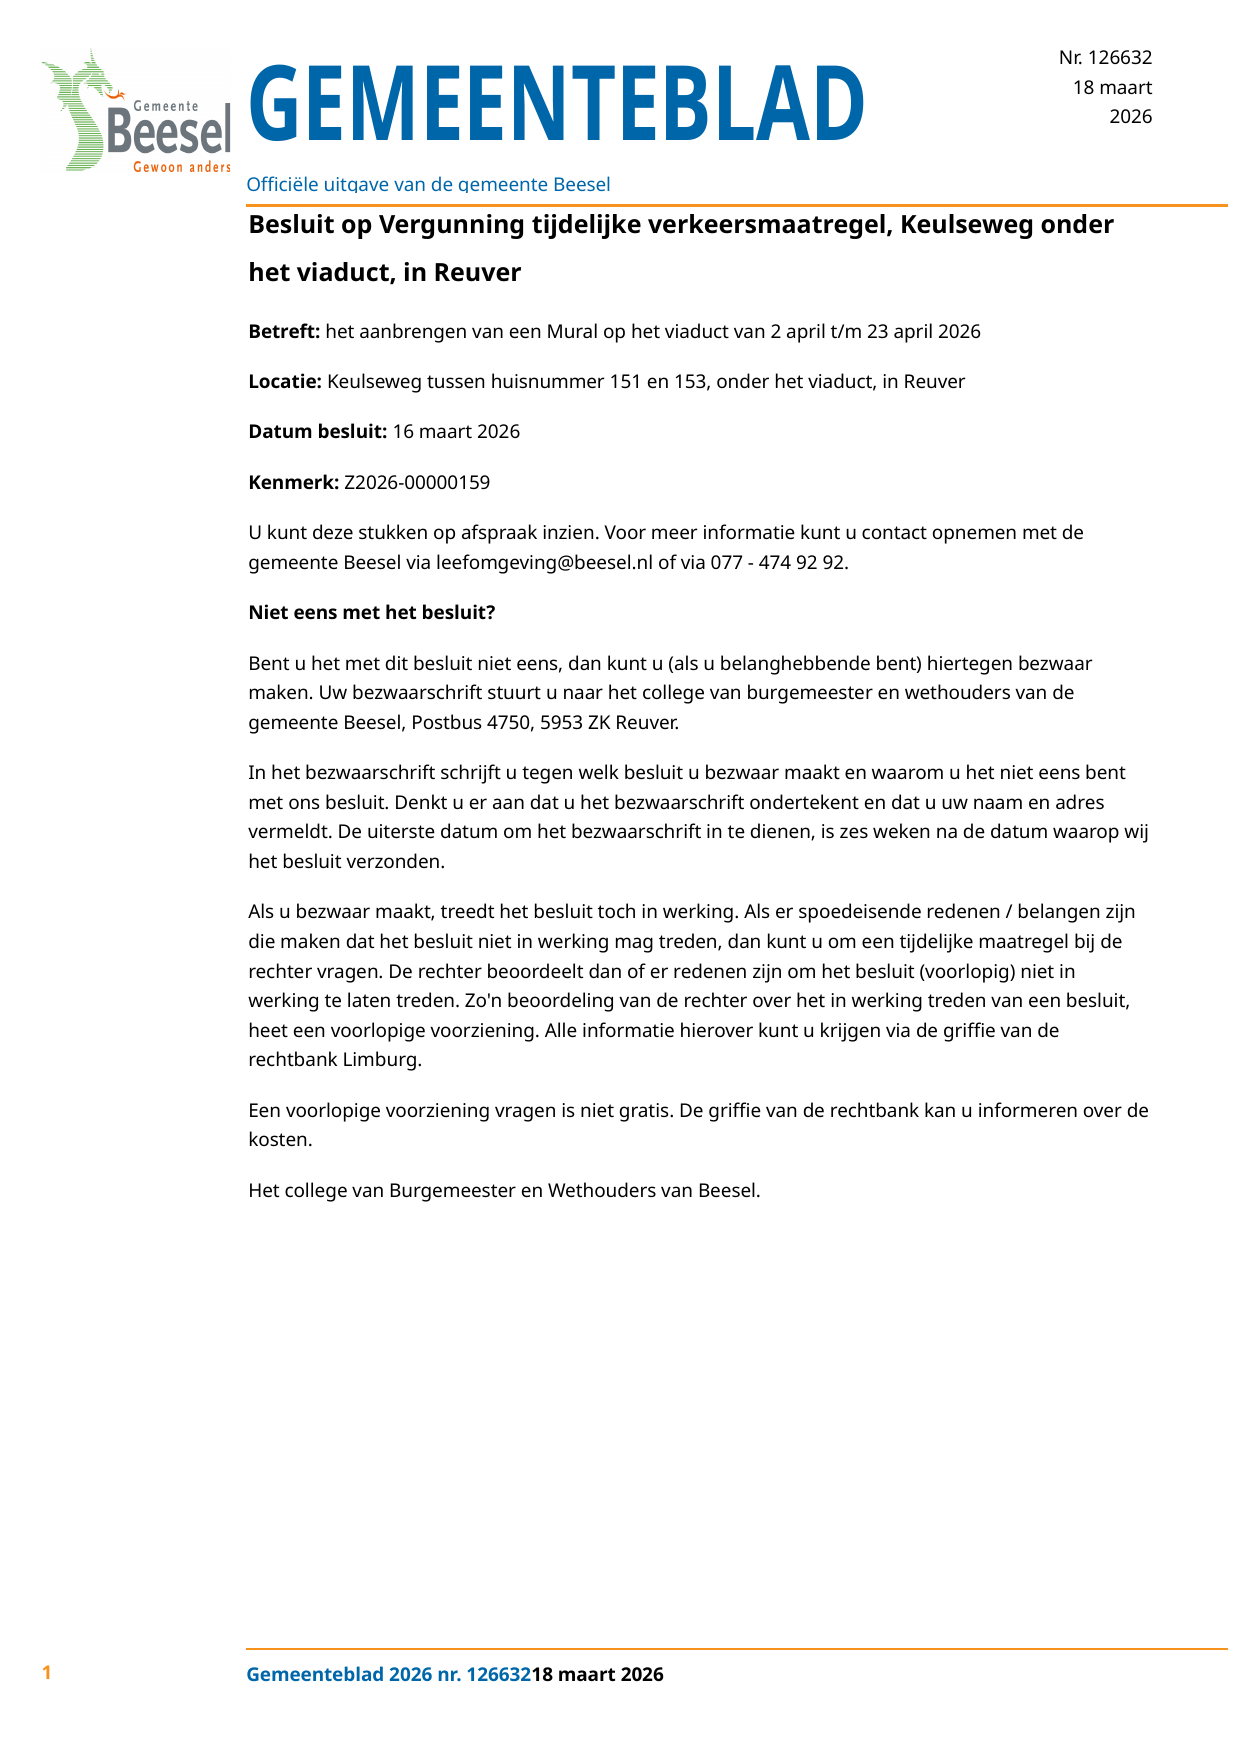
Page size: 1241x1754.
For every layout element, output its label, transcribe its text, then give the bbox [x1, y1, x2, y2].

text Betreft: het aanbrengen van een Mural op het viaduct van 2 april t/m 23 april 2026 [248, 318, 1152, 344]
text Het college van Burgemeester en Wethouders van Beesel. [248, 1177, 1152, 1203]
text Besluit op Vergunning tijdelijke verkeersmaatregel, Keulseweg onder het viaduct, in Reuver [248, 207, 1152, 288]
text Als u bezwaar maakt, treedt het besluit toch in werking. Als er spoedeisende redenen / belangen zijn die maken dat het besluit niet in werking mag treden, dan kunt u om een tijdelijke maatregel bij de rechter vragen. De rechter beoordeelt dan of er redenen zijn om het besluit (voorlopig) niet in werking te laten treden. Zo'n beoordeling van de rechter over het in werking treden van een besluit, heet een voorlopige voorziening. Alle informatie hierover kunt u krijgen via de griffie van de rechtbank Limburg. [248, 899, 1152, 1072]
text In het bezwaarschrift schrijft u tegen welk besluit u bezwaar maakt en waarom u het niet eens bent met ons besluit. Denkt u er aan dat u het bezwaarschrift ondertekent en dat u uw naam en adres vermeldt. De uiterste datum om het bezwaarschrift in te dienen, is zes weken na de datum waarop wij het besluit verzonden. [248, 759, 1152, 874]
picture [41, 47, 231, 172]
text Bent u het met dit besluit niet eens, dan kunt u (als u belanghebbende bent) hiertegen bezwaar maken. Uw bezwaarschrift stuurt u naar het college van burgemeester en wethouders van de gemeente Beesel, Postbus 4750, 5953 ZK Reuver. [248, 650, 1152, 735]
text Locatie: Keulseweg tussen huisnummer 151 en 153, onder het viaduct, in Reuver [248, 368, 1152, 394]
text Datum besluit: 16 maart 2026 [248, 419, 1152, 444]
text Een voorlopige voorziening vragen is niet gratis. De griffie van de rechtbank kan u informeren over de kosten. [248, 1097, 1152, 1152]
text U kunt deze stukken op afspraak inzien. Voor meer informatie kunt u contact opnemen met de gemeente Beesel via leefomgeving@beesel.nl of via 077 - 474 92 92. [248, 519, 1152, 575]
text Niet eens met het besluit? [248, 599, 1152, 625]
text Kenmerk: Z2026-00000159 [248, 469, 1152, 495]
